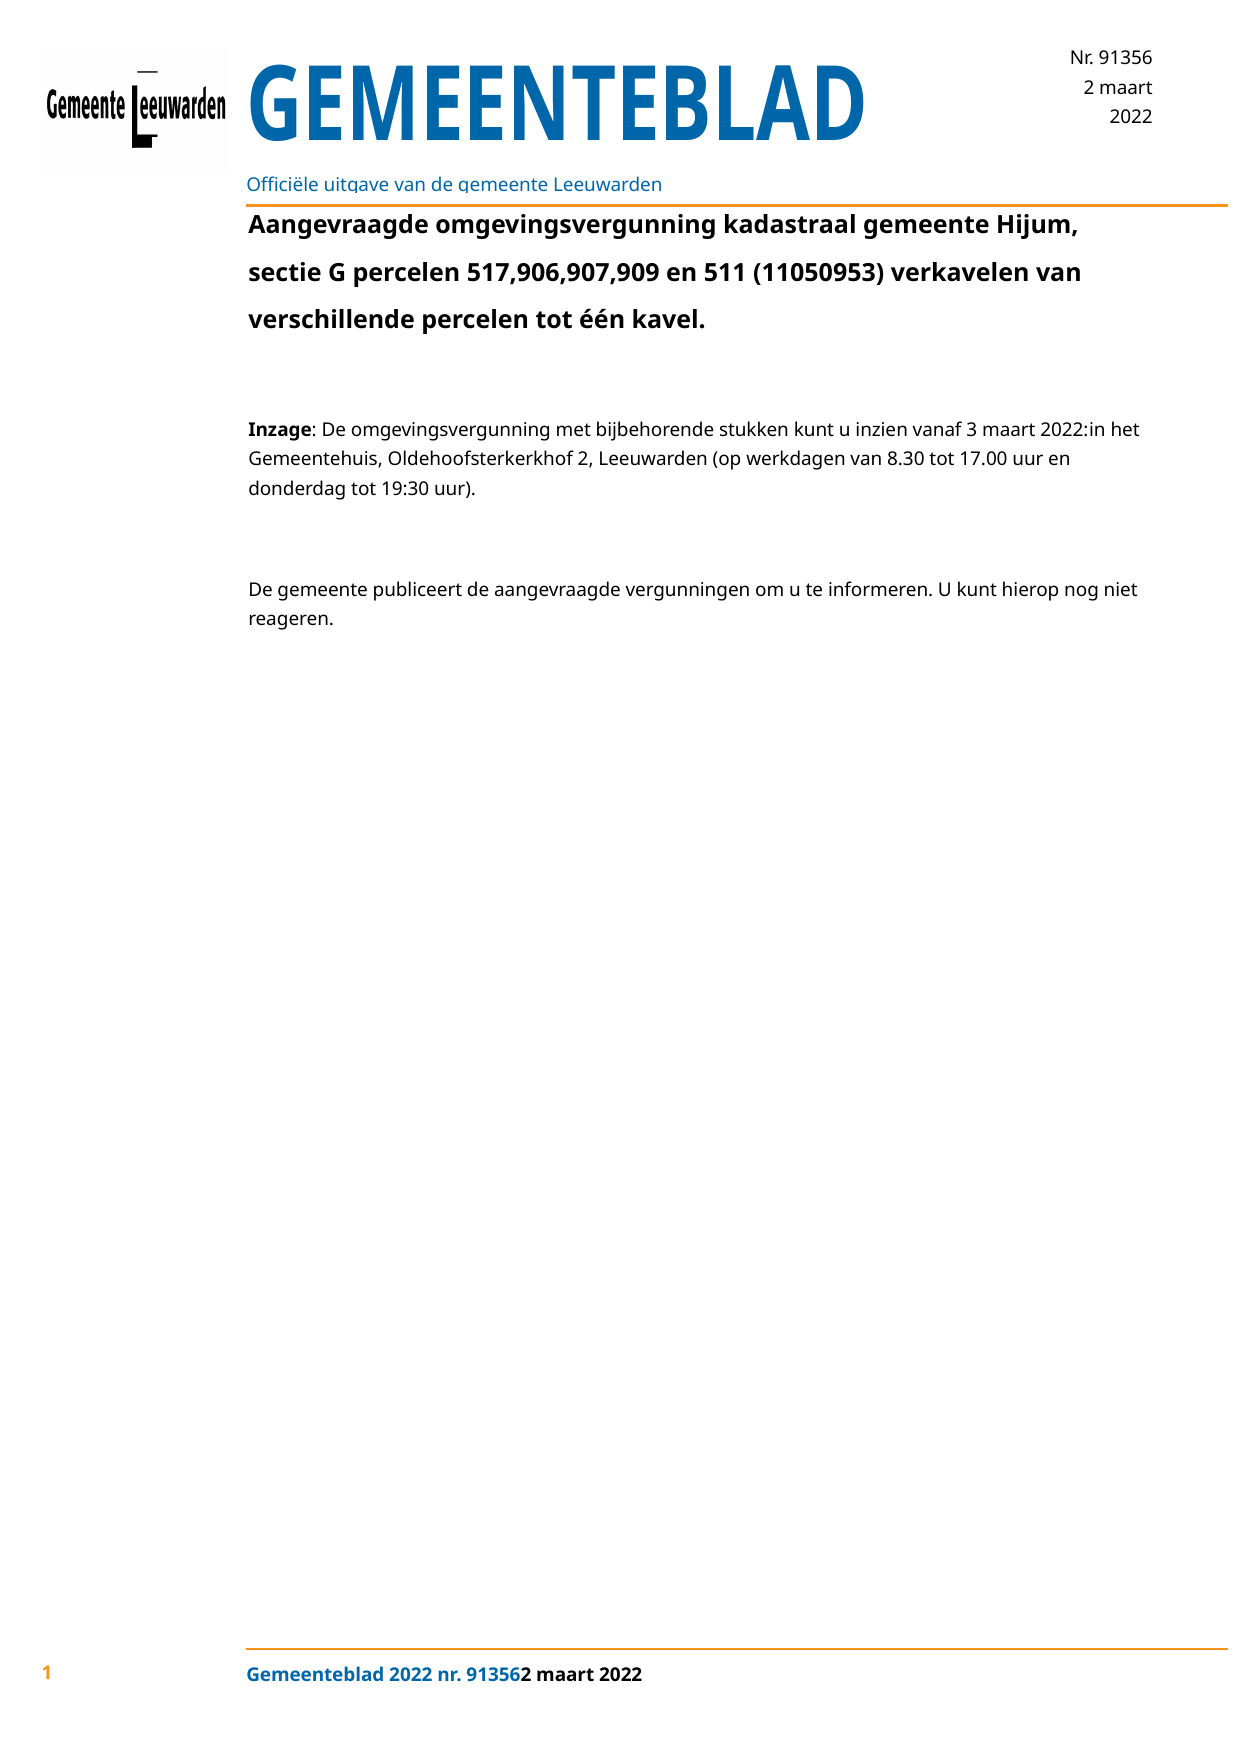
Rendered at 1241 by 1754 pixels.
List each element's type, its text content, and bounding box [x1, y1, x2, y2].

text De gemeente publiceert de aangevraagde vergunningen om u te informeren. U kunt hierop nog niet reageren. [248, 576, 1152, 631]
picture [41, 47, 231, 172]
text Inzage: De omgevingsvergunning met bijbehorende stukken kunt u inzien vanaf 3 maart 2022:in het Gemeentehuis, Oldehoofsterkerkhof 2, Leeuwarden (op werkdagen van 8.30 tot 17.00 uur en donderdag tot 19:30 uur). [248, 416, 1152, 501]
text Aangevraagde omgevingsvergunning kadastraal gemeente Hijum, sectie G percelen 517,906,907,909 en 511 (11050953) verkavelen van verschillende percelen tot één kavel. [248, 207, 1152, 336]
